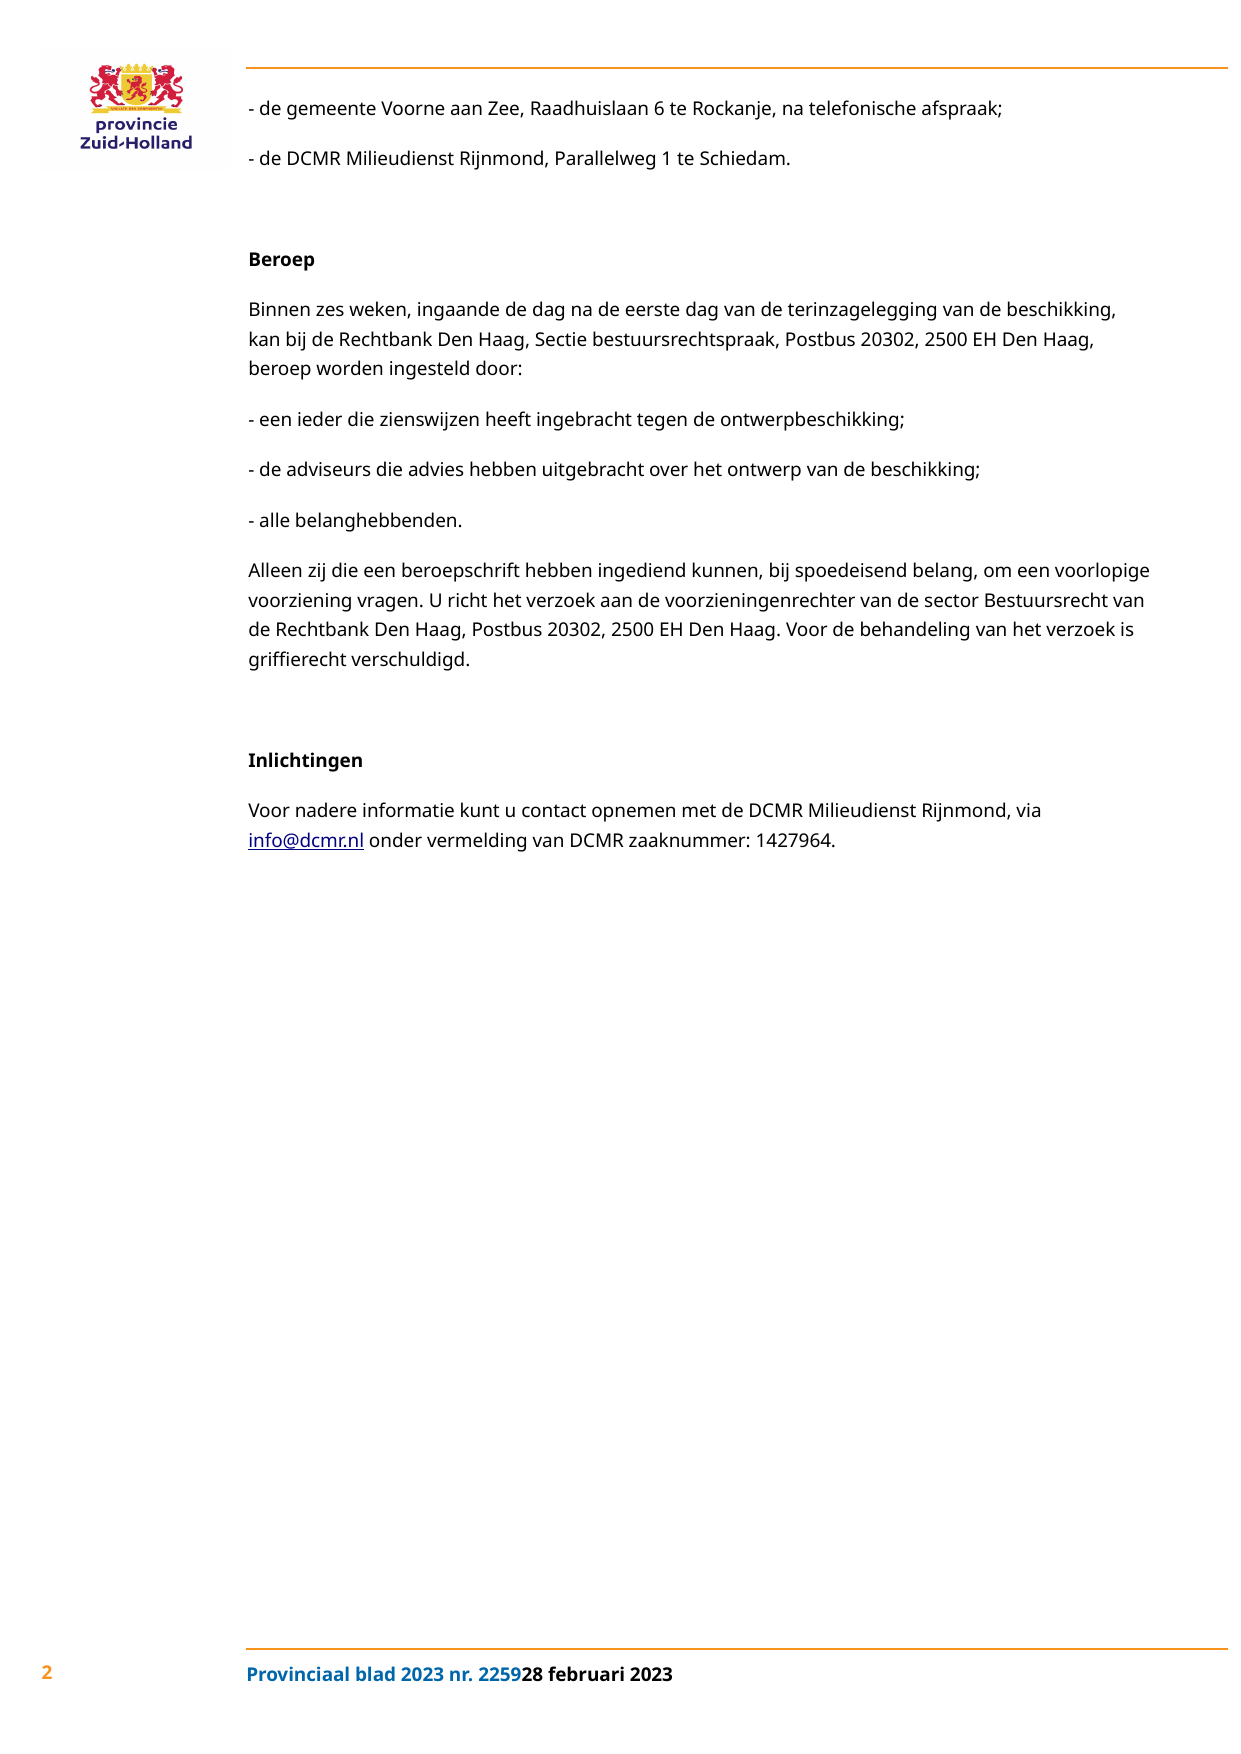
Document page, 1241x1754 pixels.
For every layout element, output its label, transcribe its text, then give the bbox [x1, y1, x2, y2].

text - een ieder die zienswijzen heeft ingebracht tegen de ontwerpbeschikking; [248, 406, 1152, 432]
text Inlichtingen [248, 747, 1152, 773]
text - alle belanghebbenden. [248, 507, 1152, 533]
picture [41, 47, 231, 172]
text Beroep [248, 246, 1152, 272]
text - de gemeente Voorne aan Zee, Raadhuislaan 6 te Rockanje, na telefonische afspraak; [248, 95, 1152, 121]
text Binnen zes weken, ingaande de dag na de eerste dag van de terinzagelegging van de beschikking, kan bij de Rechtbank Den Haag, Sectie bestuursrechtspraak, Postbus 20302, 2500 EH Den Haag, beroep worden ingesteld door: [248, 296, 1152, 381]
text - de DCMR Milieudienst Rijnmond, Parallelweg 1 te Schiedam. [248, 145, 1152, 171]
text Voor nadere informatie kunt u contact opnemen met de DCMR Milieudienst Rijnmond, via info@dcmr.nl onder vermelding van DCMR zaaknummer: 1427964. [248, 797, 1152, 853]
text - de adviseurs die advies hebben uitgebracht over het ontwerp van de beschikking; [248, 456, 1152, 482]
text Alleen zij die een beroepschrift hebben ingediend kunnen, bij spoedeisend belang, om een voorlopige voorziening vragen. U richt het verzoek aan de voorzieningenrechter van de sector Bestuursrecht van de Rechtbank Den Haag, Postbus 20302, 2500 EH Den Haag. Voor de behandeling van het verzoek is griffierecht verschuldigd. [248, 557, 1152, 672]
